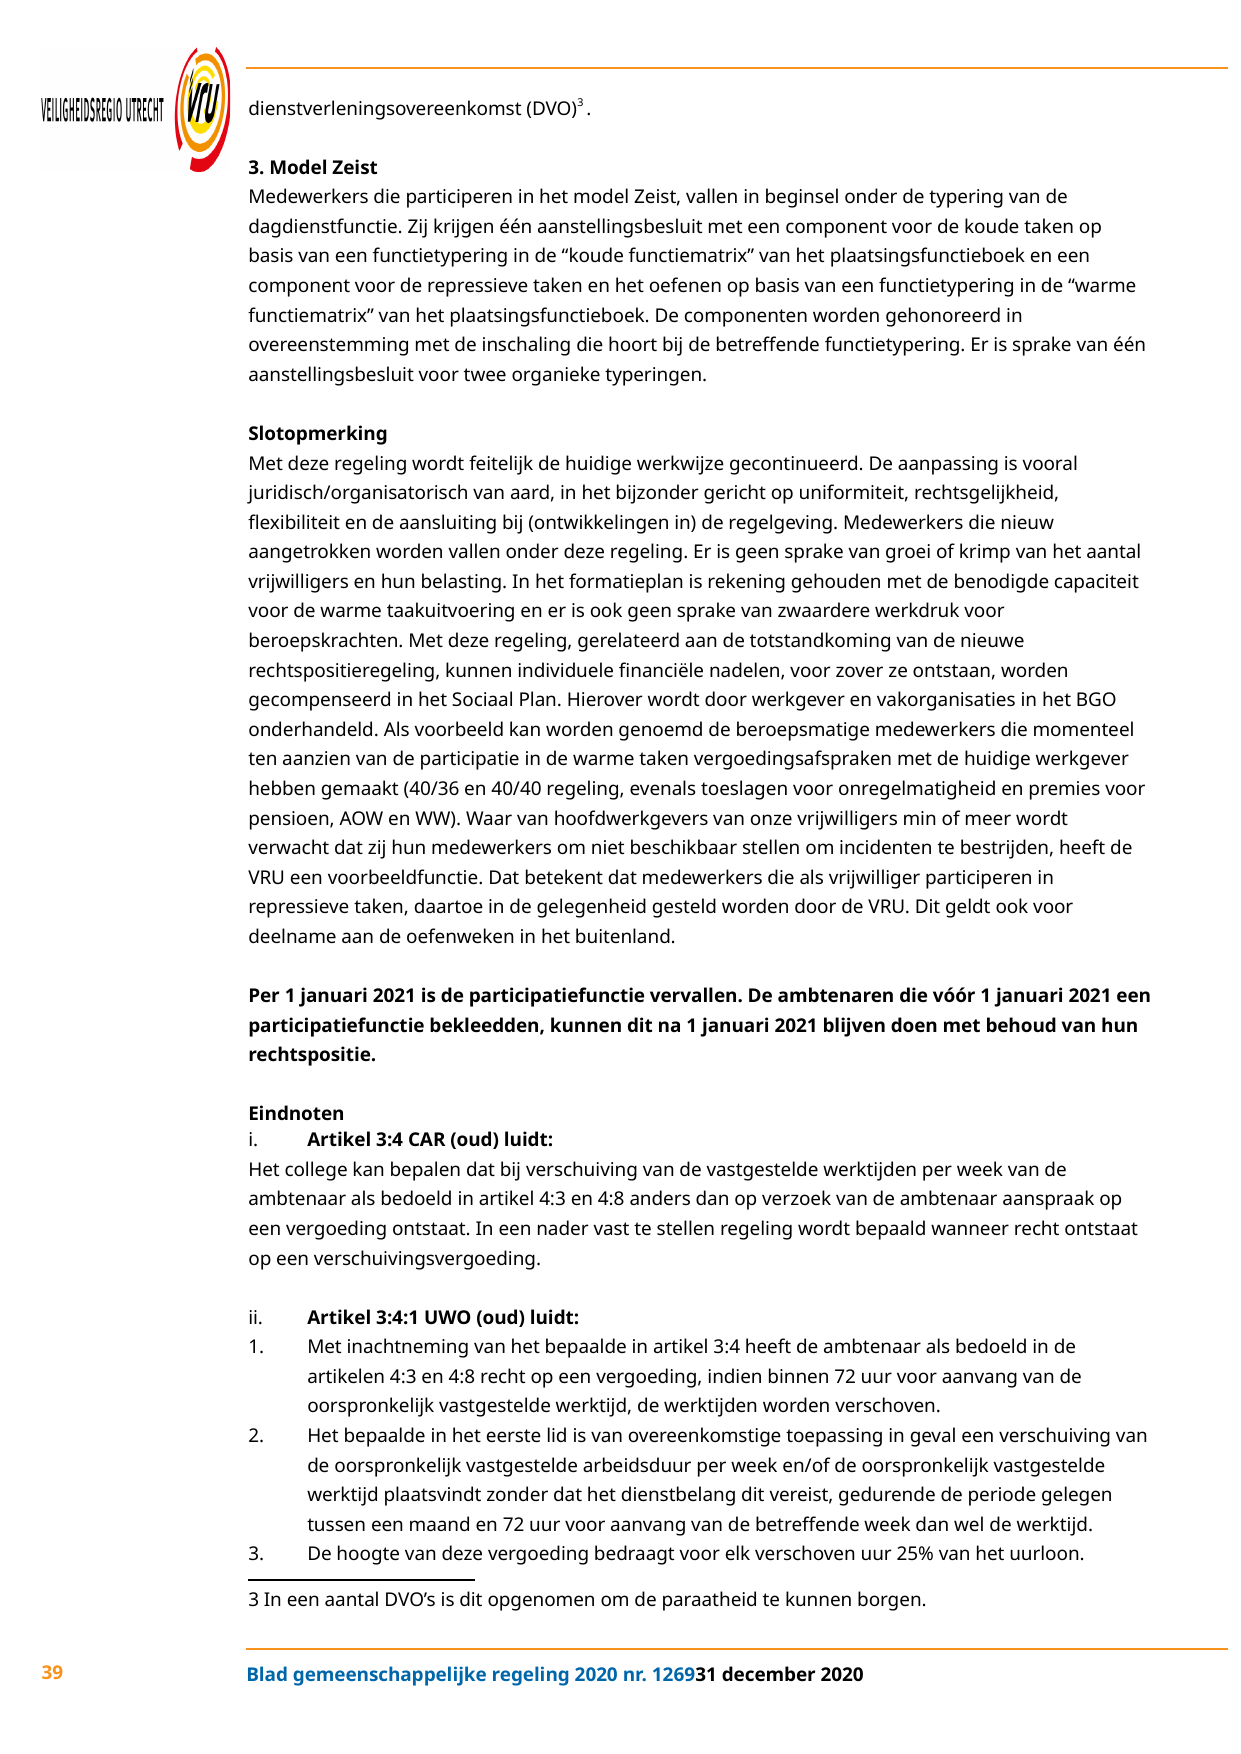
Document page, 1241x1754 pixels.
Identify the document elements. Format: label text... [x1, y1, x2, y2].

list Het bepaalde in het eerste lid is van overeenkomstige toepassing in geval een verschuiving van de oorspronkelijk vastgestelde arbeidsduur per week en/of de oorspronkelijk vastgestelde werktijd plaatsvindt zonder dat het dienstbelang dit vereist, gedurende de periode gelegen tussen een maand en 72 uur voor aanvang van de betreffende week dan wel de werktijd. [248, 1422, 1152, 1537]
list De hoogte van deze vergoeding bedraagt voor elk verschoven uur 25% van het uurloon. [248, 1541, 1152, 1566]
text Het college kan bepalen dat bij verschuiving van de vastgestelde werktijden per week van de ambtenaar als bedoeld in artikel 4:3 en 4:8 anders dan op verzoek van de ambtenaar aanspraak op een vergoeding ontstaat. In een nader vast te stellen regeling wordt bepaald wanneer recht ontstaat op een verschuivingsvergoeding. [248, 1156, 1152, 1270]
text In een aantal DVO’s is dit opgenomen om de paraatheid te kunnen borgen. [248, 1586, 1152, 1612]
text Per 1 januari 2021 is de participatiefunctie vervallen. De ambtenaren die vóór 1 januari 2021 een participatiefunctie bekleedden, kunnen dit na 1 januari 2021 blijven doen met behoud van hun rechtspositie. [248, 982, 1152, 1067]
picture [41, 47, 231, 172]
text Slotopmerking [248, 420, 1152, 446]
list Artikel 3:4:1 UWO (oud) luidt: [248, 1304, 1152, 1329]
text 3. Model Zeist [248, 154, 1152, 180]
text dienstverleningsovereenkomst (DVO). [248, 95, 1152, 121]
list Artikel 3:4 CAR (oud) luidt: [248, 1126, 1152, 1152]
text Medewerkers die participeren in het model Zeist, vallen in beginsel onder de typering van de dagdienstfunctie. Zij krijgen één aanstellingsbesluit met een component voor de koude taken op basis van een functietypering in de “koude functiematrix” van het plaatsingsfunctieboek en een component voor de repressieve taken en het oefenen op basis van een functietypering in de “warme functiematrix” van het plaatsingsfunctieboek. De componenten worden gehonoreerd in overeenstemming met de inschaling die hoort bij de betreffende functietypering. Er is sprake van één aanstellingsbesluit voor twee organieke typeringen. [248, 183, 1152, 387]
text Met deze regeling wordt feitelijk de huidige werkwijze gecontinueerd. De aanpassing is vooral juridisch/organisatorisch van aard, in het bijzonder gericht op uniformiteit, rechtsgelijkheid, flexibiliteit en de aansluiting bij (ontwikkelingen in) de regelgeving. Medewerkers die nieuw aangetrokken worden vallen onder deze regeling. Er is geen sprake van groei of krimp van het aantal vrijwilligers en hun belasting. In het formatieplan is rekening gehouden met de benodigde capaciteit voor de warme taakuitvoering en er is ook geen sprake van zwaardere werkdruk voor beroepskrachten. Met deze regeling, gerelateerd aan de totstandkoming van de nieuwe rechtspositieregeling, kunnen individuele financiële nadelen, voor zover ze ontstaan, worden gecompenseerd in het Sociaal Plan. Hierover wordt door werkgever en vakorganisaties in het BGO onderhandeld. Als voorbeeld kan worden genoemd de beroepsmatige medewerkers die momenteel ten aanzien van de participatie in de warme taken vergoedingsafspraken met de huidige werkgever hebben gemaakt (40/36 en 40/40 regeling, evenals toeslagen voor onregelmatigheid en premies voor pensioen, AOW en WW). Waar van hoofdwerkgevers van onze vrijwilligers min of meer wordt verwacht dat zij hun medewerkers om niet beschikbaar stellen om incidenten te bestrijden, heeft de VRU een voorbeeldfunctie. Dat betekent dat medewerkers die als vrijwilliger participeren in repressieve taken, daartoe in de gelegenheid gesteld worden door de VRU. Dit geldt ook voor deelname aan de oefenweken in het buitenland. [248, 450, 1152, 949]
list Met inachtneming van het bepaalde in artikel 3:4 heeft de ambtenaar als bedoeld in de artikelen 4:3 en 4:8 recht op een vergoeding, indien binnen 72 uur voor aanvang van de oorspronkelijk vastgestelde werktijd, de werktijden worden verschoven. [248, 1333, 1152, 1418]
text Eindnoten [248, 1101, 1152, 1126]
